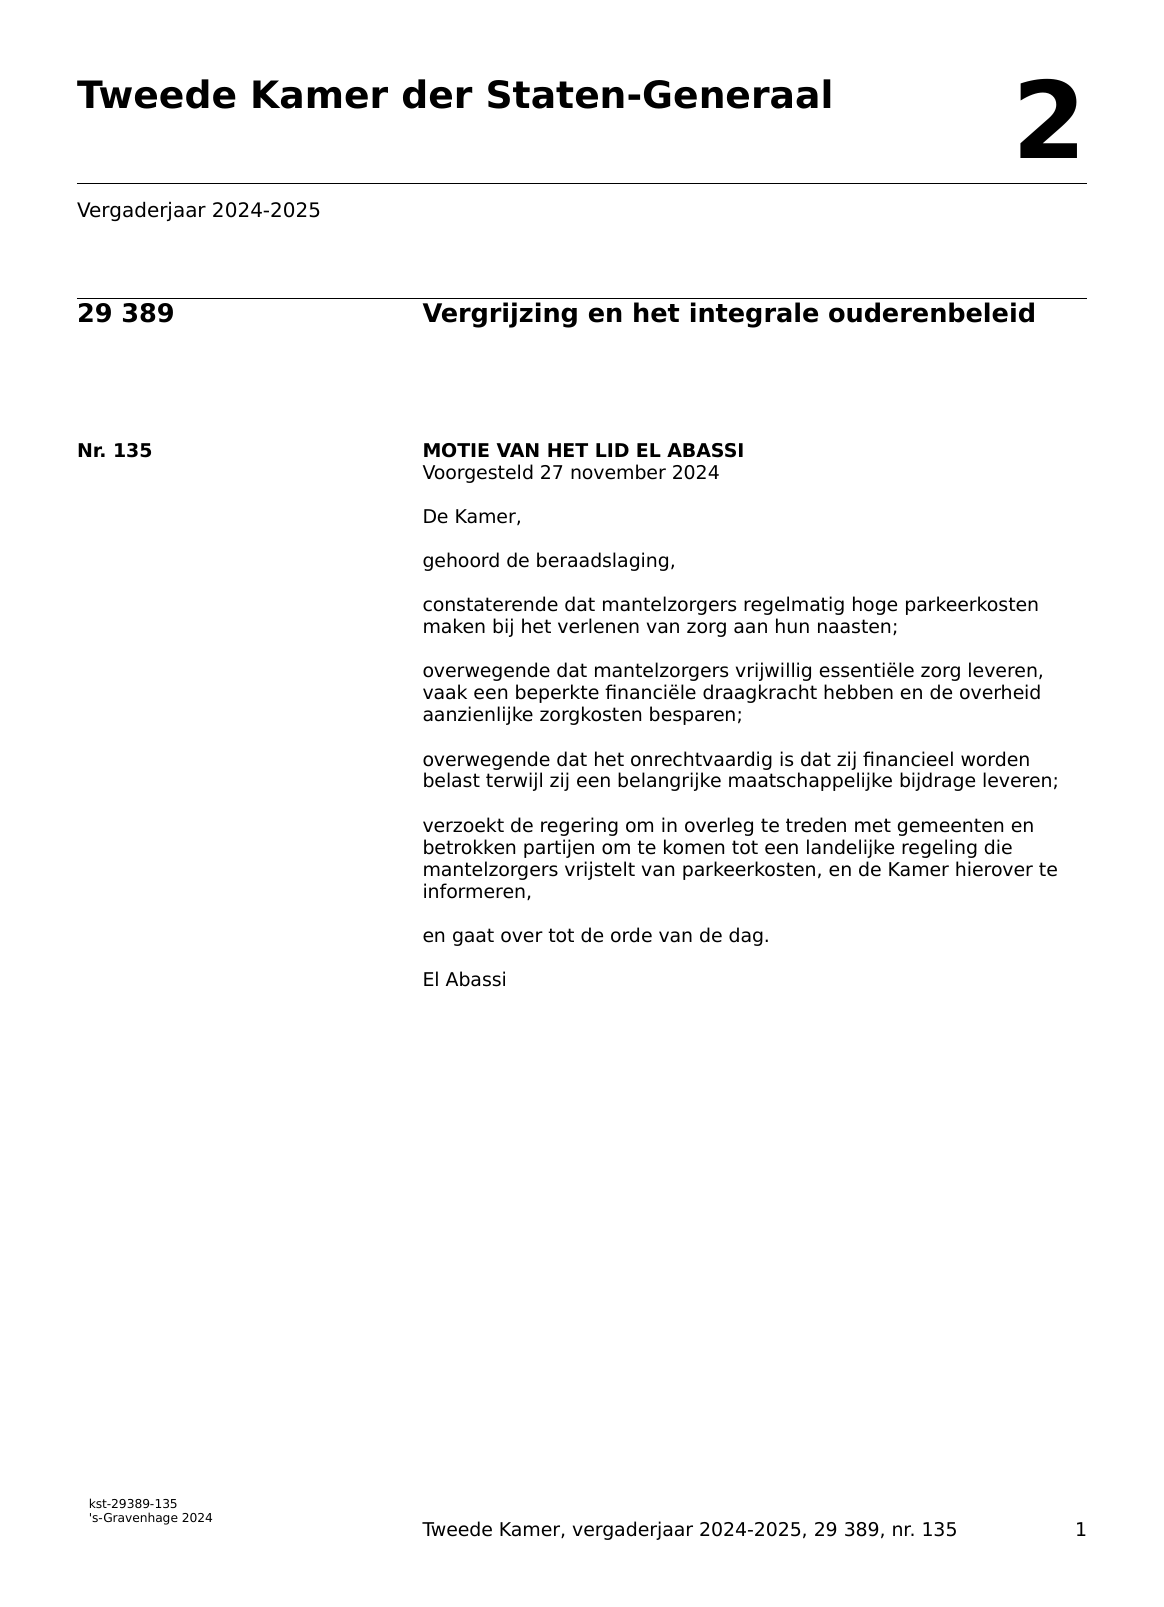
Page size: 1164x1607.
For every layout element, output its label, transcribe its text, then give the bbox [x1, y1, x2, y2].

text El Abassi [422, 969, 1087, 991]
subtitle 29 389 Vergrijzing en het integrale ouderenbeleid [77, 299, 1087, 329]
table_cell Vergaderjaar 2024-2025 [77, 184, 1087, 298]
text gehoord de beraadslaging, [422, 550, 1087, 572]
text kst-29389-135 [88, 1497, 323, 1511]
text en gaat over tot de orde van de dag. [422, 925, 1087, 947]
table_header 2 [886, 59, 1087, 183]
subtitle Nr. 135 MOTIE VAN HET LID EL ABASSI [77, 440, 1087, 462]
text constaterende dat mantelzorgers regelmatig hoge parkeerkosten maken bij het verlenen van zorg aan hun naasten; [422, 594, 1087, 638]
text Voorgesteld 27 november 2024 [422, 462, 1087, 484]
text verzoekt de regering om in overleg te treden met gemeenten en betrokken partijen om te komen tot een landelijke regeling die mantelzorgers vrijstelt van parkeerkosten, en de Kamer hierover te informeren, [422, 814, 1087, 902]
text overwegende dat mantelzorgers vrijwillig essentiële zorg leveren, vaak een beperkte financiële draagkracht hebben en de overheid aanzienlijke zorgkosten besparen; [422, 660, 1087, 726]
table_header Tweede Kamer der Staten-Generaal [77, 59, 886, 183]
text overwegende dat het onrechtvaardig is dat zij financieel worden belast terwijl zij een belangrijke maatschappelijke bijdrage leveren; [422, 748, 1087, 792]
text De Kamer, [422, 506, 1087, 528]
text 's-Gravenhage 2024 [88, 1511, 323, 1525]
